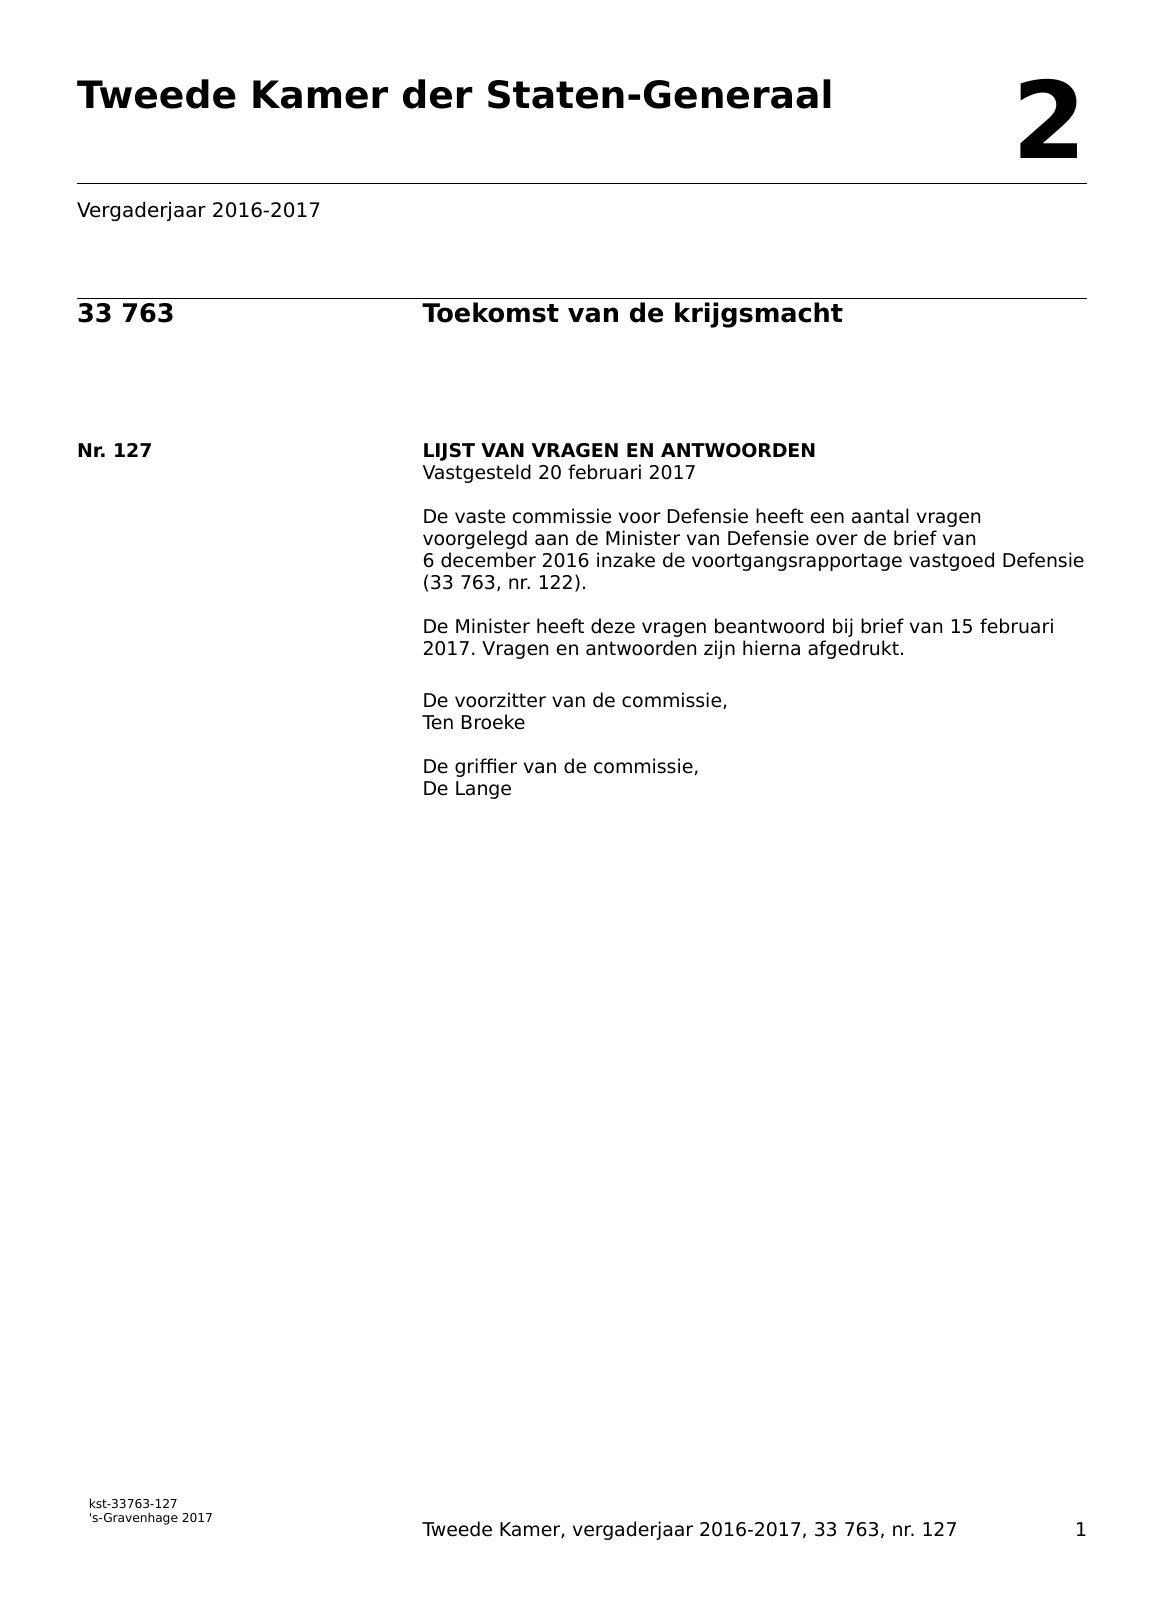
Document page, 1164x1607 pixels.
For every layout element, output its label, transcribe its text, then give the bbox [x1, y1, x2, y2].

subtitle Nr. 127 LIJST VAN VRAGEN EN ANTWOORDEN [77, 440, 1087, 462]
text De griffier van de commissie, De Lange [422, 756, 1087, 800]
text De voorzitter van de commissie, Ten Broeke [422, 690, 1087, 734]
text kst-33763-127 [88, 1497, 323, 1511]
table_header Tweede Kamer der Staten-Generaal [77, 59, 886, 183]
text 's-Gravenhage 2017 [88, 1511, 323, 1525]
text De vaste commissie voor Defensie heeft een aantal vragen voorgelegd aan de Minister van Defensie over de brief van 6 december 2016 inzake de voortgangsrapportage vastgoed Defensie (33 763, nr. 122). [422, 506, 1087, 594]
text De Minister heeft deze vragen beantwoord bij brief van 15 februari 2017. Vragen en antwoorden zijn hierna afgedrukt. [422, 616, 1087, 660]
table_cell Vergaderjaar 2016-2017 [77, 184, 1087, 298]
subtitle 33 763 Toekomst van de krijgsmacht [77, 299, 1087, 329]
text Vastgesteld 20 februari 2017 [422, 462, 1087, 484]
table_header 2 [886, 59, 1087, 183]
